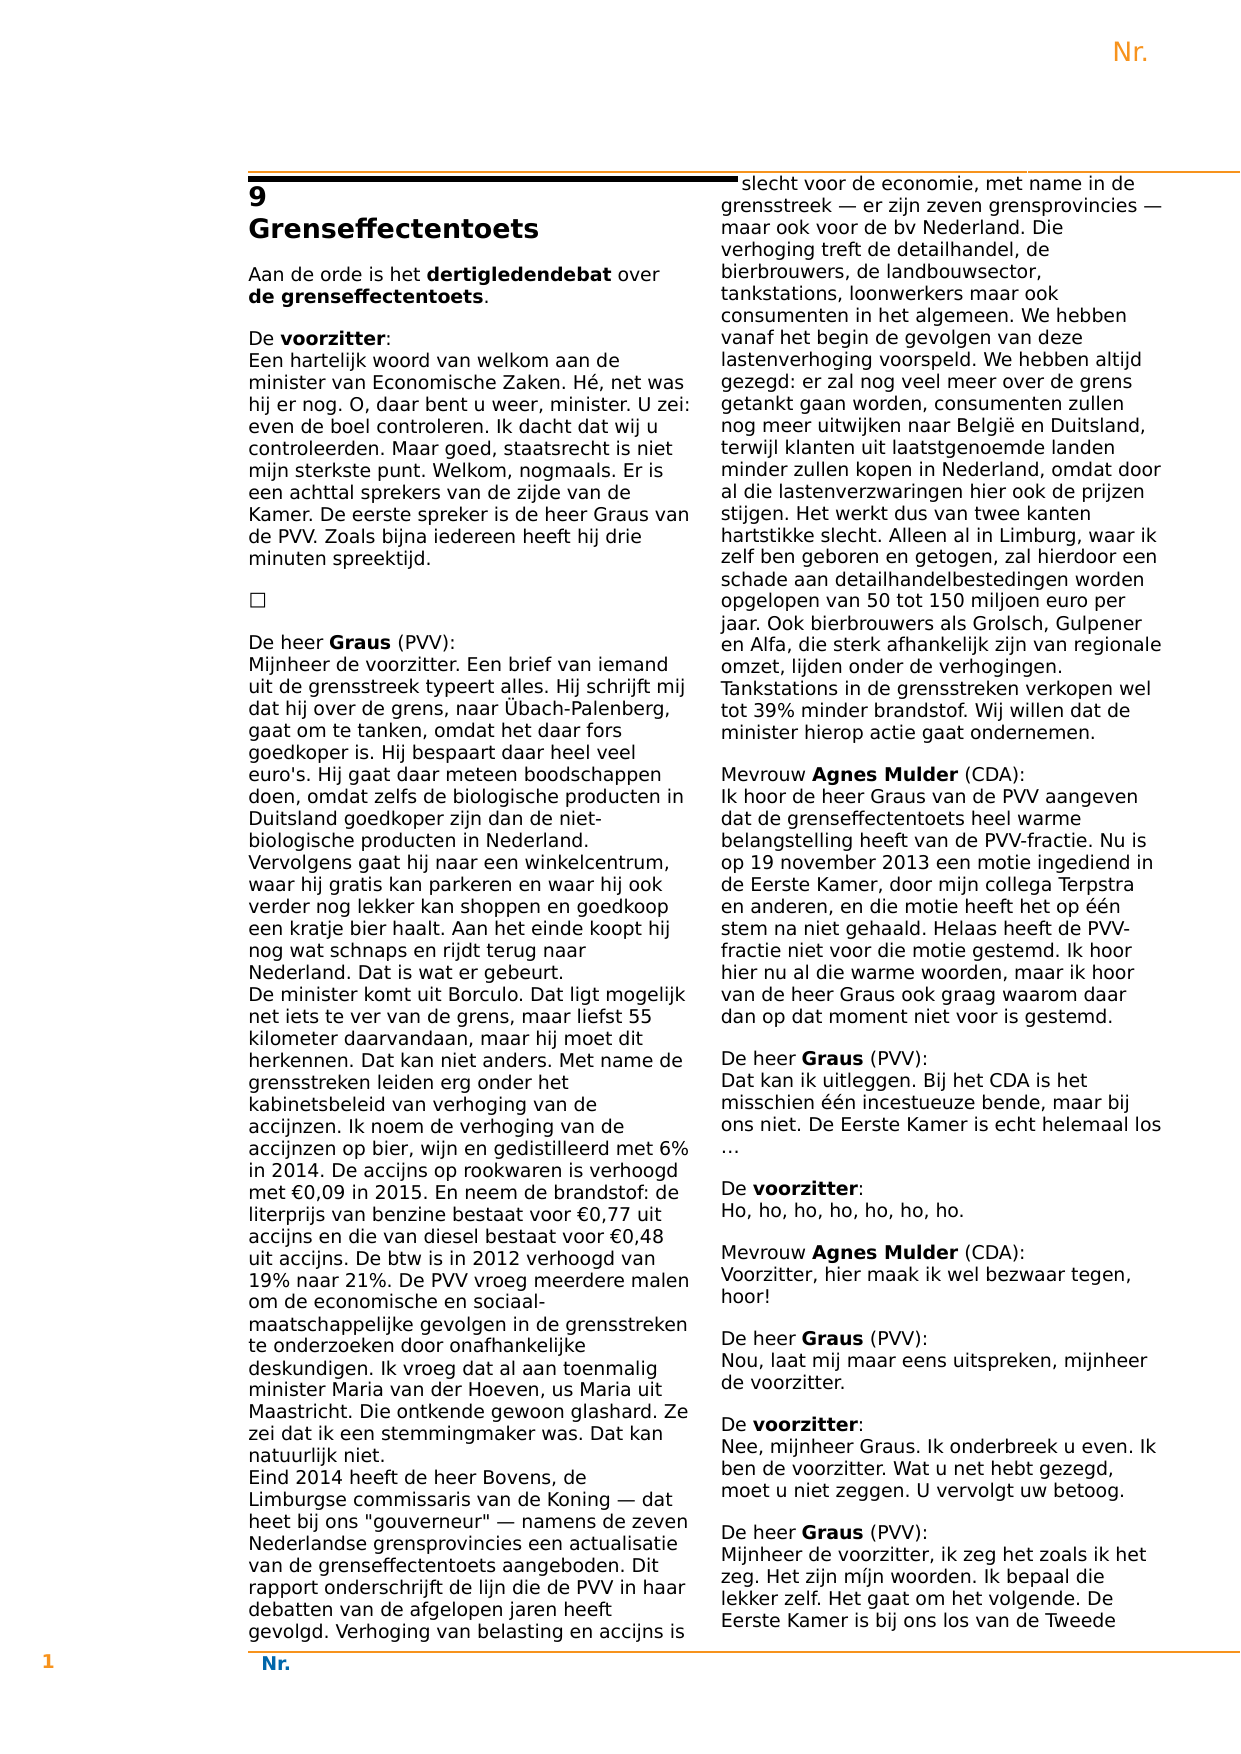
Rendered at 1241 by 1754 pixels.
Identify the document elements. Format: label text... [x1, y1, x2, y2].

text Mevrouw Agnes Mulder (CDA): [721, 1242, 1163, 1264]
text De heer Graus (PVV): [721, 1048, 1163, 1070]
text Mijnheer de voorzitter, ik zeg het zoals ik het zeg. Het zijn míjn woorden. Ik bepaal die lekker zelf. Het gaat om het volgende. De Eerste Kamer is bij ons los van de Tweede [721, 1544, 1163, 1632]
text Een hartelijk woord van welkom aan de minister van Economische Zaken. Hé, net was hij er nog. O, daar bent u weer, minister. U zei: even de boel controleren. Ik dacht dat wij u controleerden. Maar goed, staatsrecht is niet mijn sterkste punt. Welkom, nogmaals. Er is een achttal sprekers van de zijde van de Kamer. De eerste spreker is de heer Graus van de PVV. Zoals bijna iedereen heeft hij drie minuten spreektijd. [248, 350, 691, 570]
text Ho, ho, ho, ho, ho, ho, ho. [721, 1200, 1163, 1222]
text De voorzitter: [248, 328, 691, 350]
title 9 Grenseffectentoets [248, 182, 691, 244]
text Eind 2014 heeft de heer Bovens, de Limburgse commissaris van de Koning — dat heet bij ons "gouverneur" — namens de zeven Nederlandse grensprovincies een actualisatie van de grenseffectentoets aangeboden. Dit rapport onderschrijft de lijn die de PVV in haar debatten van de afgelopen jaren heeft gevolgd. Verhoging van belasting en accijns is [248, 1467, 691, 1643]
text Mevrouw Agnes Mulder (CDA): [721, 764, 1163, 786]
text Voorzitter, hier maak ik wel bezwaar tegen, hoor! [721, 1264, 1163, 1308]
text ⬜ [248, 590, 691, 612]
text De voorzitter: [721, 1414, 1163, 1436]
text De heer Graus (PVV): [248, 632, 691, 654]
text De heer Graus (PVV): [721, 1522, 1163, 1544]
text Nee, mijnheer Graus. Ik onderbreek u even. Ik ben de voorzitter. Wat u net hebt gezegd, moet u niet zeggen. U vervolgt uw betoog. [721, 1436, 1163, 1502]
text De voorzitter: [721, 1178, 1163, 1200]
text De minister komt uit Borculo. Dat ligt mogelijk net iets te ver van de grens, maar liefst 55 kilometer daarvandaan, maar hij moet dit herkennen. Dat kan niet anders. Met name de grensstreken leiden erg onder het kabinetsbeleid van verhoging van de accijnzen. Ik noem de verhoging van de accijnzen op bier, wijn en gedistilleerd met 6% in 2014. De accijns op rookwaren is verhoogd met €0,09 in 2015. En neem de brandstof: de literprijs van benzine bestaat voor €0,77 uit accijns en die van diesel bestaat voor €0,48 uit accijns. De btw is in 2012 verhoogd van 19% naar 21%. De PVV vroeg meerdere malen om de economische en sociaal-maatschappelijke gevolgen in de grensstreken te onderzoeken door onafhankelijke deskundigen. Ik vroeg dat al aan toenmalig minister Maria van der Hoeven, us Maria uit Maastricht. Die ontkende gewoon glashard. Ze zei dat ik een stemmingmaker was. Dat kan natuurlijk niet. [248, 984, 691, 1467]
text Ik hoor de heer Graus van de PVV aangeven dat de grenseffectentoets heel warme belangstelling heeft van de PVV-fractie. Nu is op 19 november 2013 een motie ingediend in de Eerste Kamer, door mijn collega Terpstra en anderen, en die motie heeft het op één stem na niet gehaald. Helaas heeft de PVV-fractie niet voor die motie gestemd. Ik hoor hier nu al die warme woorden, maar ik hoor van de heer Graus ook graag waarom daar dan op dat moment niet voor is gestemd. [721, 786, 1163, 1028]
text Dat kan ik uitleggen. Bij het CDA is het misschien één incestueuze bende, maar bij ons niet. De Eerste Kamer is echt helemaal los … [721, 1070, 1163, 1158]
text Mijnheer de voorzitter. Een brief van iemand uit de grensstreek typeert alles. Hij schrijft mij dat hij over de grens, naar Übach-Palenberg, gaat om te tanken, omdat het daar fors goedkoper is. Hij bespaart daar heel veel euro's. Hij gaat daar meteen boodschappen doen, omdat zelfs de biologische producten in Duitsland goedkoper zijn dan de niet-biologische producten in Nederland. Vervolgens gaat hij naar een winkelcentrum, waar hij gratis kan parkeren en waar hij ook verder nog lekker kan shoppen en goedkoop een kratje bier haalt. Aan het einde koopt hij nog wat schnaps en rijdt terug naar Nederland. Dat is wat er gebeurt. [248, 654, 691, 984]
text De heer Graus (PVV): [721, 1328, 1163, 1350]
text Nou, laat mij maar eens uitspreken, mijnheer de voorzitter. [721, 1350, 1163, 1394]
text slecht voor de economie, met name in de grensstreek — er zijn zeven grensprovincies — maar ook voor de bv Nederland. Die verhoging treft de detailhandel, de bierbrouwers, de landbouwsector, tankstations, loonwerkers maar ook consumenten in het algemeen. We hebben vanaf het begin de gevolgen van deze lastenverhoging voorspeld. We hebben altijd gezegd: er zal nog veel meer over de grens getankt gaan worden, consumenten zullen nog meer uitwijken naar België en Duitsland, terwijl klanten uit laatstgenoemde landen minder zullen kopen in Nederland, omdat door al die lastenverzwaringen hier ook de prijzen stijgen. Het werkt dus van twee kanten hartstikke slecht. Alleen al in Limburg, waar ik zelf ben geboren en getogen, zal hierdoor een schade aan detailhandelbestedingen worden opgelopen van 50 tot 150 miljoen euro per jaar. Ook bierbrouwers als Grolsch, Gulpener en Alfa, die sterk afhankelijk zijn van regionale omzet, lijden onder de verhogingen. Tankstations in de grensstreken verkopen wel tot 39% minder brandstof. Wij willen dat de minister hierop actie gaat ondernemen. [721, 173, 1163, 744]
text Aan de orde is het dertigledendebat over de grenseffectentoets. [248, 264, 691, 308]
